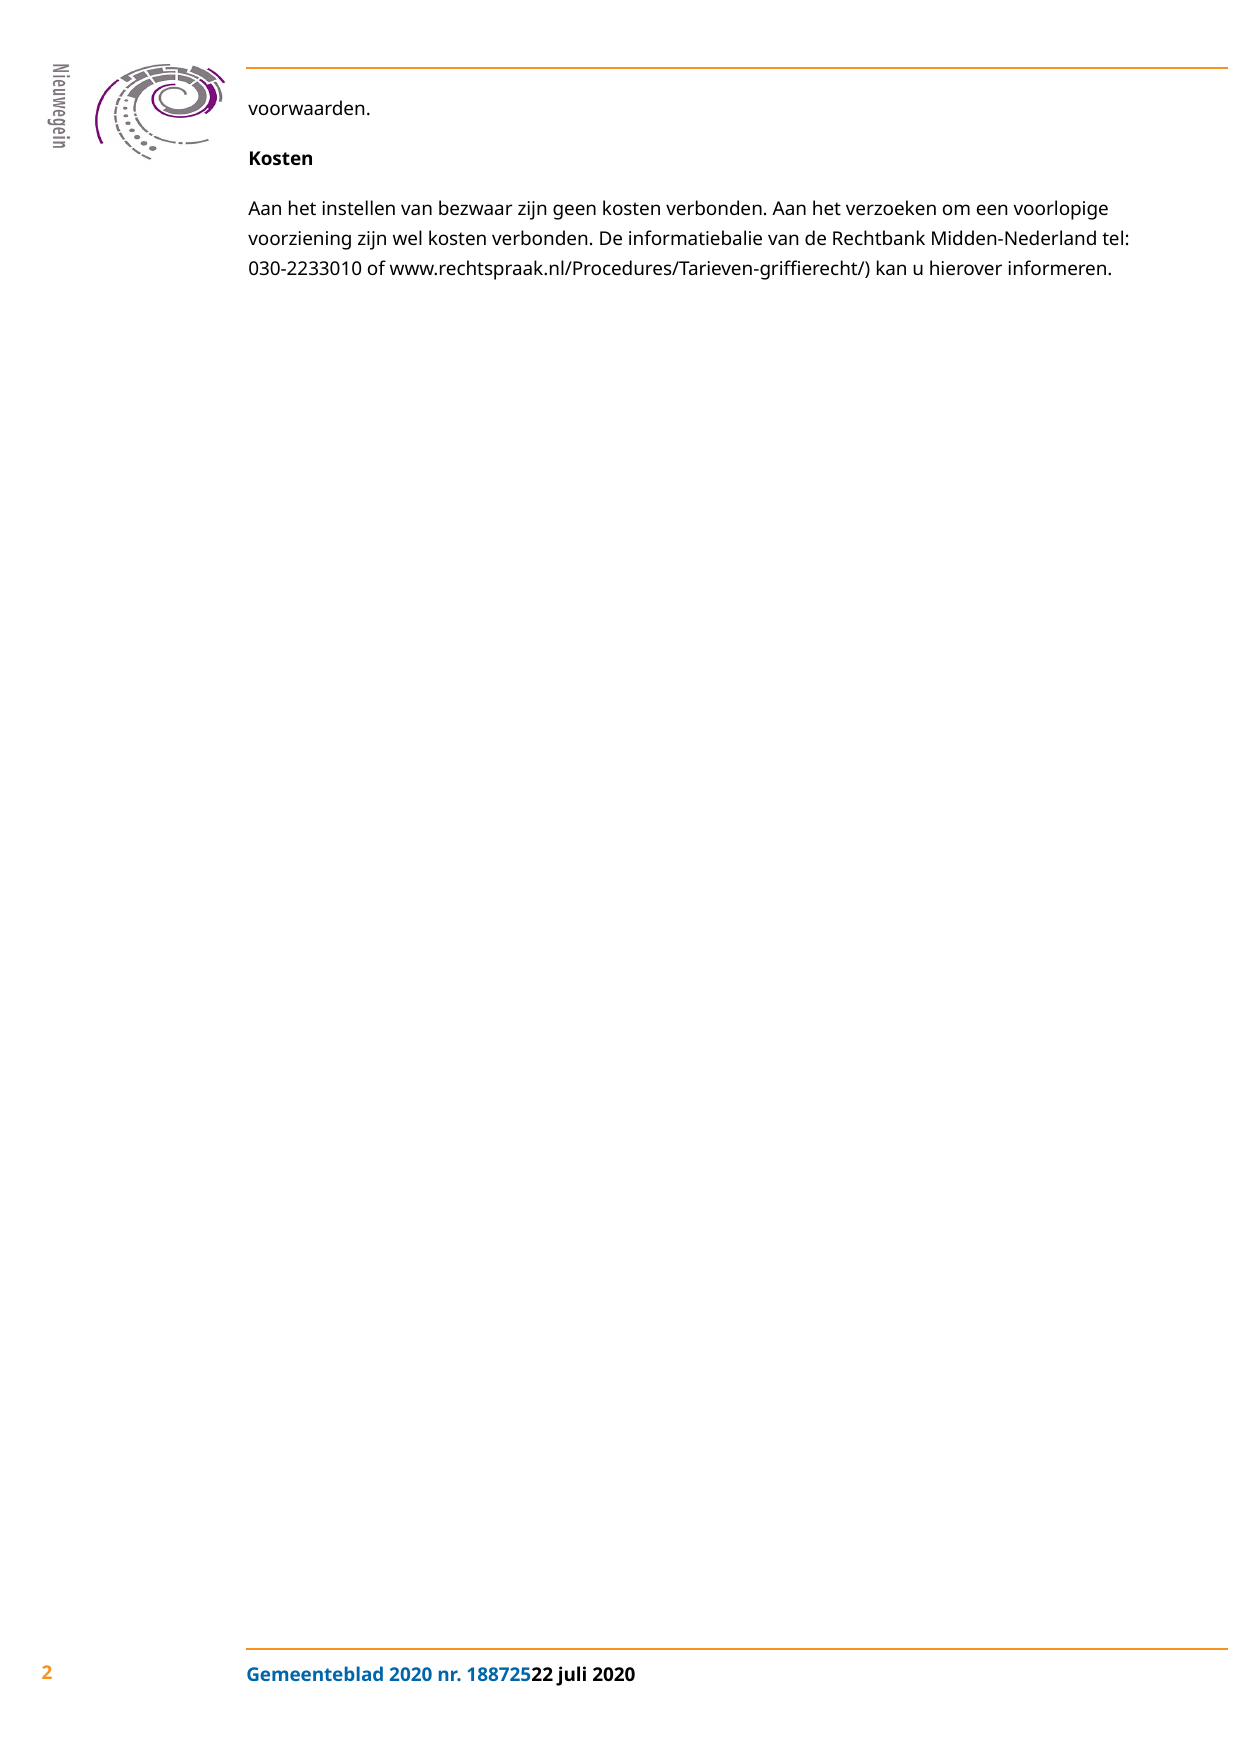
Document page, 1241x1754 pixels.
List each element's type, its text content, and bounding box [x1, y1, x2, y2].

text Aan het instellen van bezwaar zijn geen kosten verbonden. Aan het verzoeken om een voorlopige voorziening zijn wel kosten verbonden. De informatiebalie van de Rechtbank Midden-Nederland tel: 030-2233010 of www.rechtspraak.nl/Procedures/Tarieven-griffierecht/) kan u hierover informeren. [248, 196, 1152, 281]
text Kosten [248, 145, 1152, 171]
picture [41, 47, 231, 172]
text voorwaarden. [248, 95, 1152, 121]
